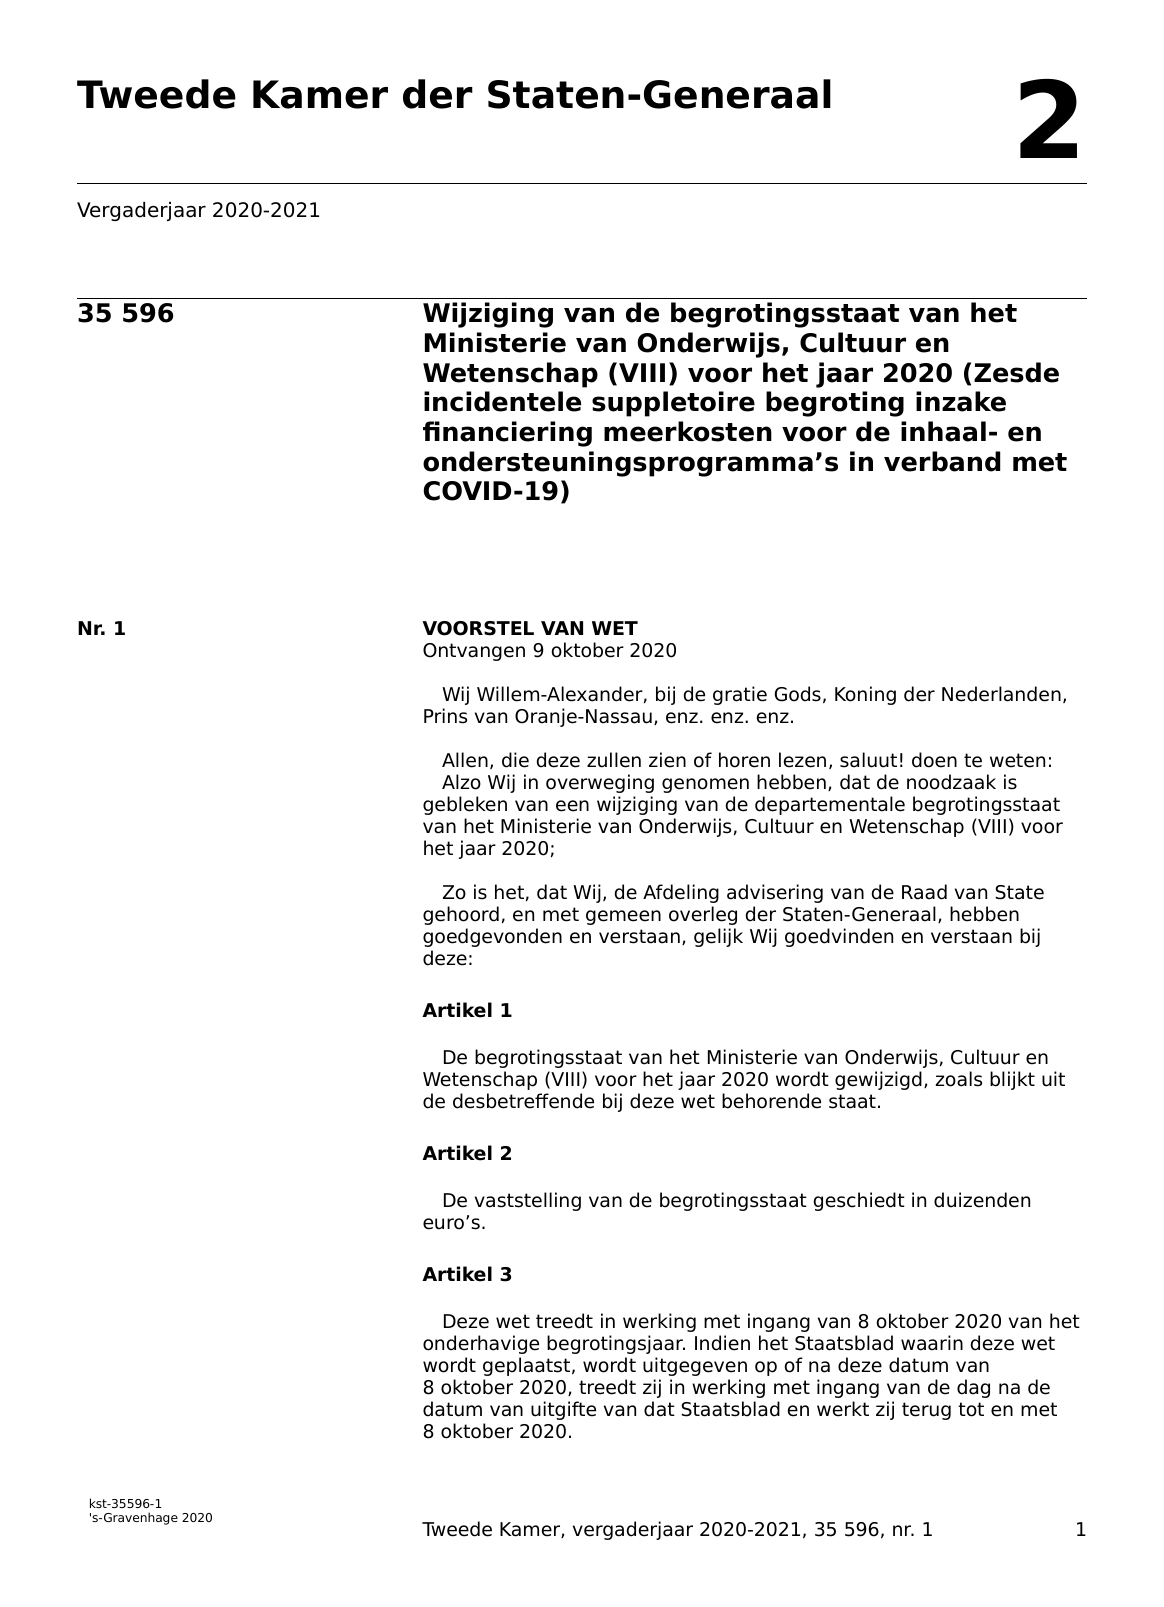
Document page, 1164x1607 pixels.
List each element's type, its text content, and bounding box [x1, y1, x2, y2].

subtitle Artikel 1 [422, 1000, 1087, 1022]
subtitle Nr. 1 VOORSTEL VAN WET [77, 618, 1087, 640]
text Ontvangen 9 oktober 2020 [422, 640, 1087, 662]
text Wij Willem-Alexander, bij de gratie Gods, Koning der Nederlanden, Prins van Oranje-Nassau, enz. enz. enz. [422, 684, 1087, 728]
subtitle 35 596 Wijziging van de begrotingsstaat van het Ministerie van Onderwijs, Cultuur en Wetenschap (VIII) voor het jaar 2020 (Zesde incidentele suppletoire begroting inzake financiering meerkosten voor de inhaal- en ondersteuningsprogramma’s in verband met COVID-19) [77, 299, 1087, 507]
text Alzo Wij in overweging genomen hebben, dat de noodzaak is gebleken van een wijziging van de departementale begrotingsstaat van het Ministerie van Onderwijs, Cultuur en Wetenschap (VIII) voor het jaar 2020; [422, 772, 1087, 860]
table_cell Vergaderjaar 2020-2021 [77, 184, 1087, 298]
text De begrotingsstaat van het Ministerie van Onderwijs, Cultuur en Wetenschap (VIII) voor het jaar 2020 wordt gewijzigd, zoals blijkt uit de desbetreffende bij deze wet behorende staat. [422, 1047, 1087, 1113]
table_header Tweede Kamer der Staten-Generaal [77, 59, 886, 183]
text kst-35596-1 [88, 1497, 323, 1511]
text Zo is het, dat Wij, de Afdeling advisering van de Raad van State gehoord, en met gemeen overleg der Staten-Generaal, hebben goedgevonden en verstaan, gelijk Wij goedvinden en verstaan bij deze: [422, 882, 1087, 970]
text 's-Gravenhage 2020 [88, 1511, 323, 1525]
subtitle Artikel 2 [422, 1143, 1087, 1165]
text De vaststelling van de begrotingsstaat geschiedt in duizenden euro’s. [422, 1190, 1087, 1234]
text Deze wet treedt in werking met ingang van 8 oktober 2020 van het onderhavige begrotingsjaar. Indien het Staatsblad waarin deze wet wordt geplaatst, wordt uitgegeven op of na deze datum van 8 oktober 2020, treedt zij in werking met ingang van de dag na de datum van uitgifte van dat Staatsblad en werkt zij terug tot en met 8 oktober 2020. [422, 1311, 1087, 1443]
text Allen, die deze zullen zien of horen lezen, saluut! doen te weten: [422, 750, 1087, 772]
table_header 2 [886, 59, 1087, 183]
subtitle Artikel 3 [422, 1264, 1087, 1286]
